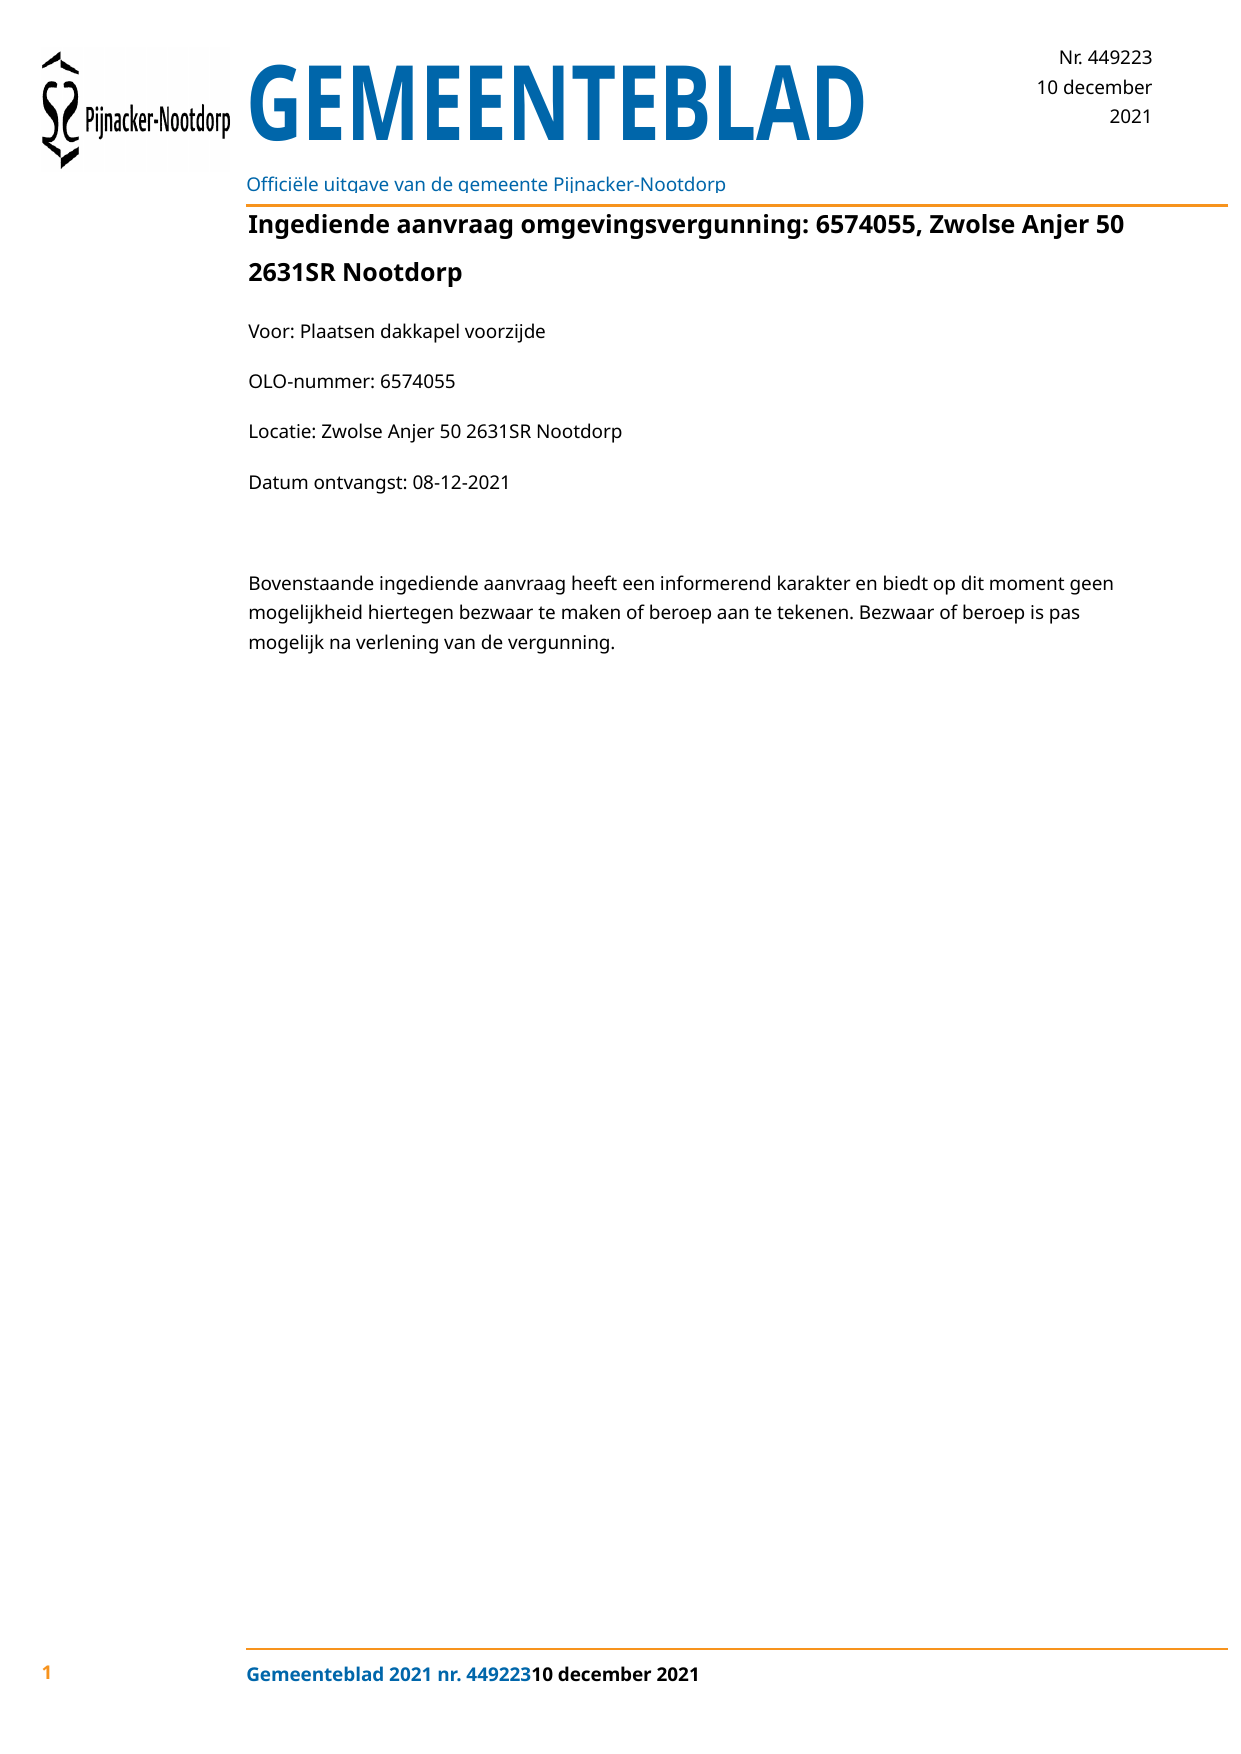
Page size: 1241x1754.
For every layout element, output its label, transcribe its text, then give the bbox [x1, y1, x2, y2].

text OLO-nummer: 6574055 [248, 368, 1152, 394]
text Datum ontvangst: 08-12-2021 [248, 469, 1152, 495]
text Voor: Plaatsen dakkapel voorzijde [248, 318, 1152, 344]
picture [41, 47, 231, 172]
text Bovenstaande ingediende aanvraag heeft een informerend karakter en biedt op dit moment geen mogelijkheid hiertegen bezwaar te maken of beroep aan te tekenen. Bezwaar of beroep is pas mogelijk na verlening van de vergunning. [248, 570, 1152, 655]
text Ingediende aanvraag omgevingsvergunning: 6574055, Zwolse Anjer 50 2631SR Nootdorp [248, 207, 1152, 288]
text Locatie: Zwolse Anjer 50 2631SR Nootdorp [248, 419, 1152, 444]
